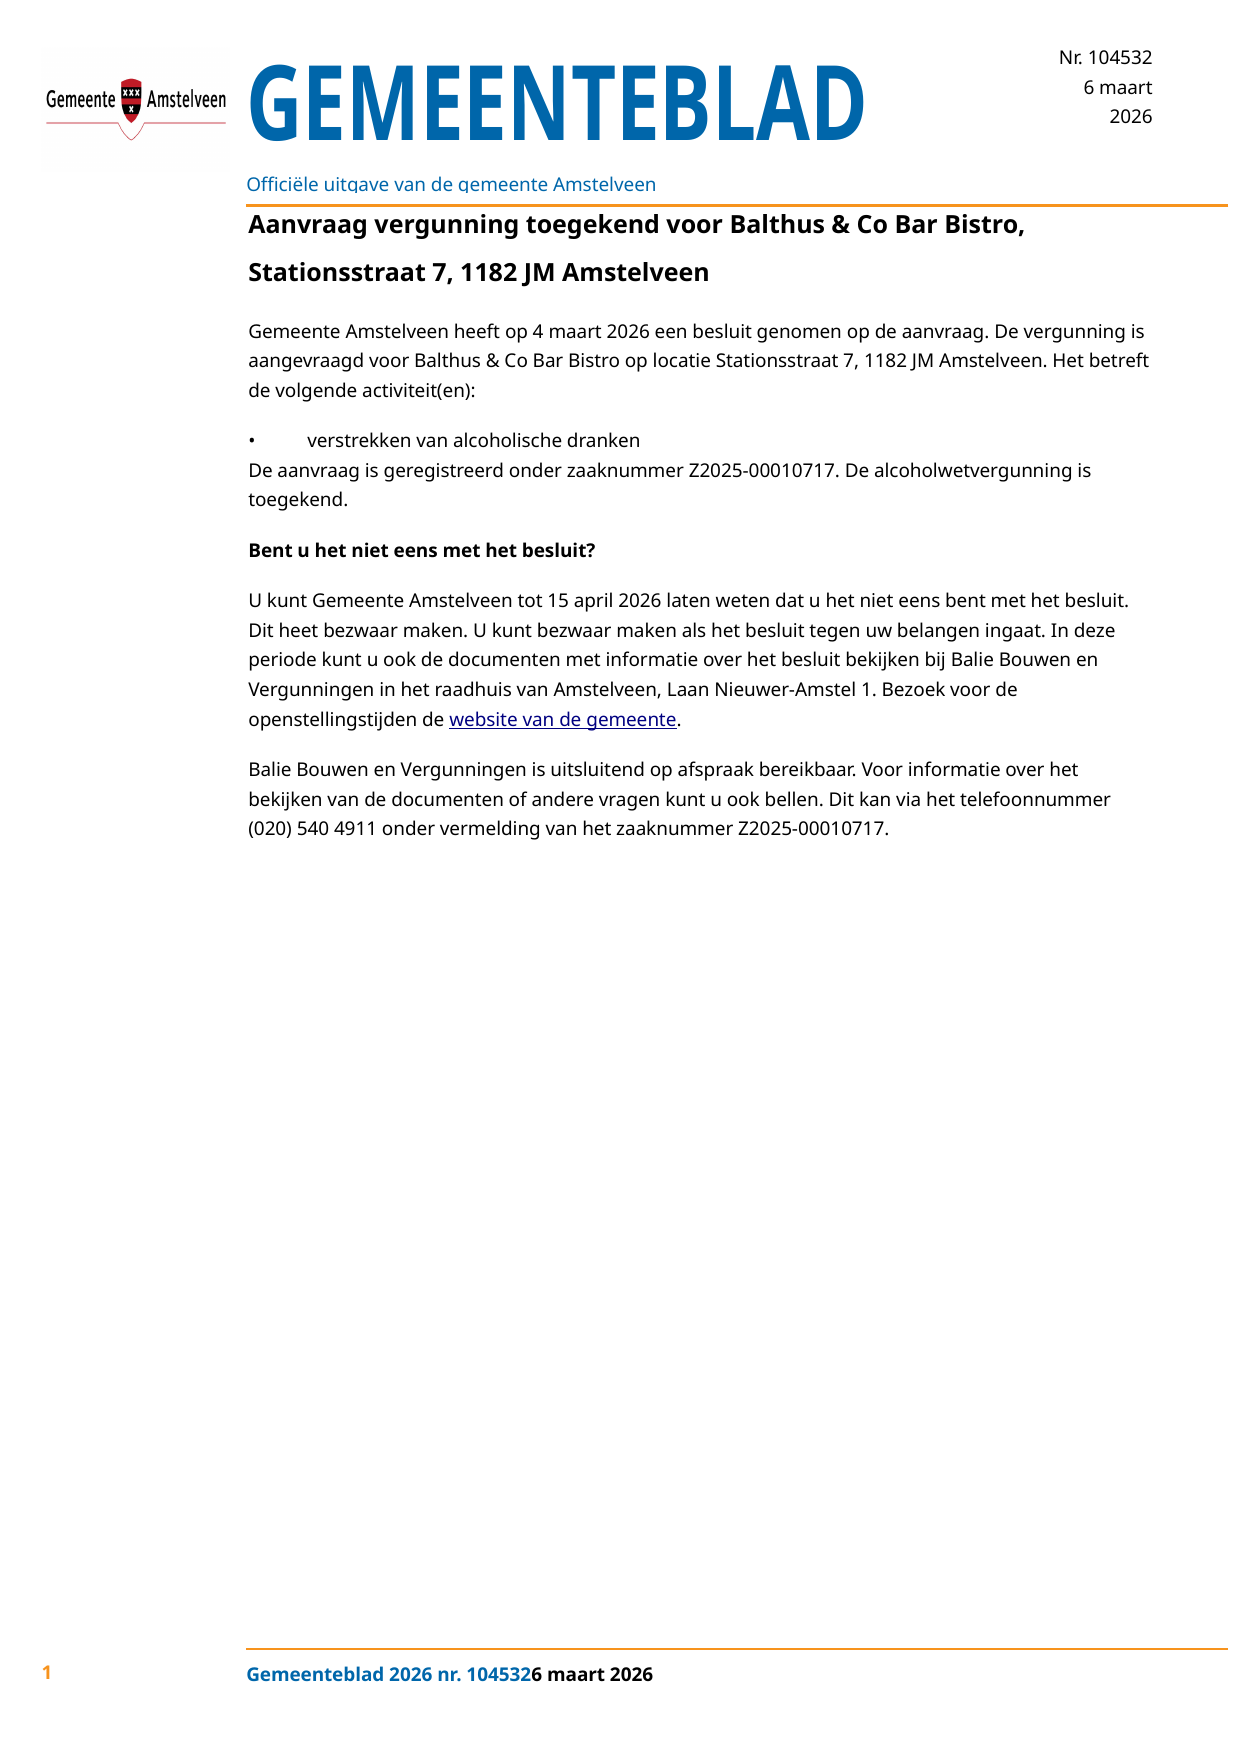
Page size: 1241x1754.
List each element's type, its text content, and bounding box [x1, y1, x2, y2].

text U kunt Gemeente Amstelveen tot 15 april 2026 laten weten dat u het niet eens bent met het besluit. Dit heet bezwaar maken. U kunt bezwaar maken als het besluit tegen uw belangen ingaat. In deze periode kunt u ook de documenten met informatie over het besluit bekijken bij Balie Bouwen en Vergunningen in het raadhuis van Amstelveen, Laan Nieuwer-Amstel 1. Bezoek voor de openstellingstijden de website van de gemeente. [248, 587, 1152, 732]
list verstrekken van alcoholische dranken [248, 427, 1152, 453]
text Balie Bouwen en Vergunningen is uitsluitend op afspraak bereikbaar. Voor informatie over het bekijken van de documenten of andere vragen kunt u ook bellen. Dit kan via het telefoonnummer (020) 540 4911 onder vermelding van het zaaknummer Z2025-00010717. [248, 756, 1152, 841]
text Aanvraag vergunning toegekend voor Balthus & Co Bar Bistro, Stationsstraat 7, 1182 JM Amstelveen [248, 207, 1152, 288]
text De aanvraag is geregistreerd onder zaaknummer Z2025-00010717. De alcoholwetvergunning is toegekend. [248, 457, 1152, 512]
picture [41, 47, 231, 172]
text Gemeente Amstelveen heeft op 4 maart 2026 een besluit genomen op de aanvraag. De vergunning is aangevraagd voor Balthus & Co Bar Bistro op locatie Stationsstraat 7, 1182 JM Amstelveen. Het betreft de volgende activiteit(en): [248, 318, 1152, 403]
text Bent u het niet eens met het besluit? [248, 537, 1152, 563]
